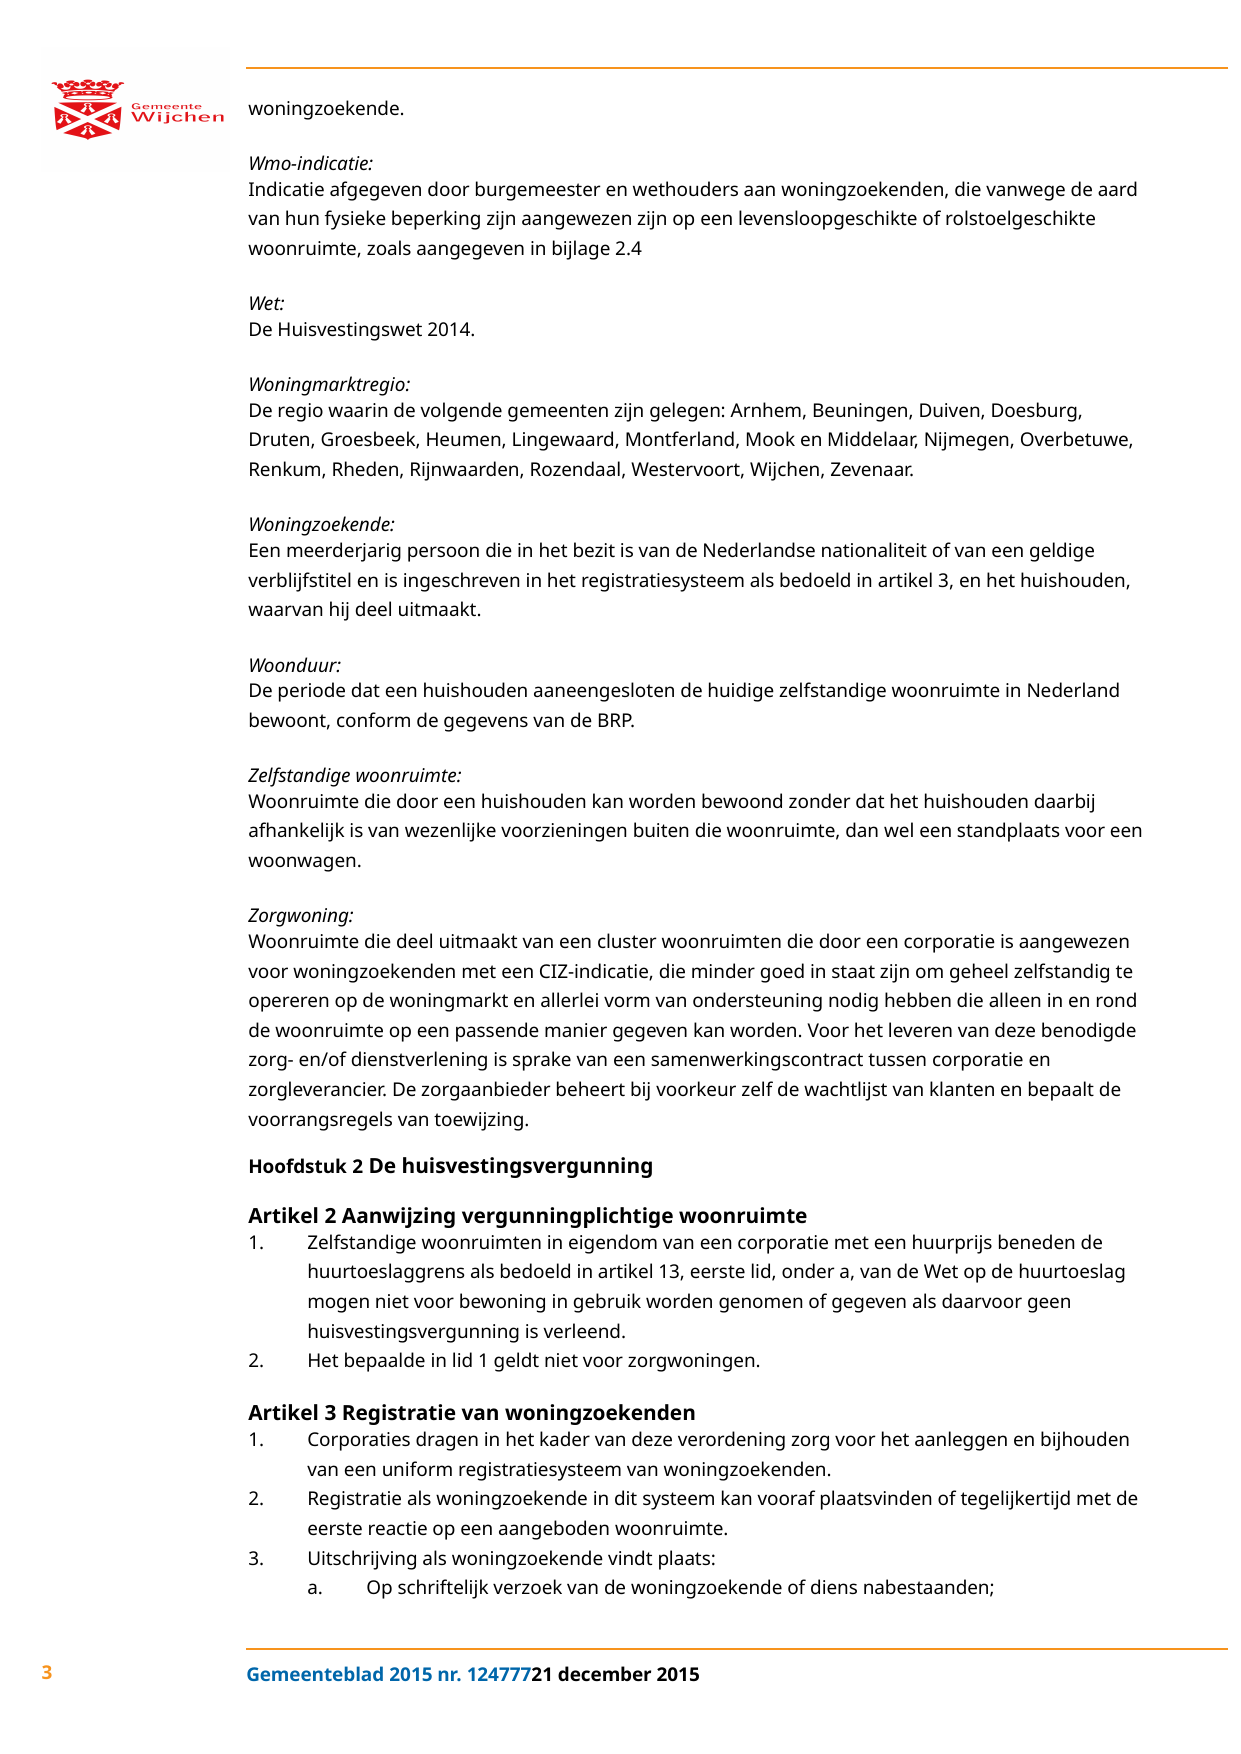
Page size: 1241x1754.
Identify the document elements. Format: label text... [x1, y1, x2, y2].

list Het bepaalde in lid 1 geldt niet voor zorgwoningen. [248, 1347, 1152, 1373]
list Uitschrijving als woningzoekende vindt plaats: [248, 1545, 1152, 1570]
text De regio waarin de volgende gemeenten zijn gelegen: Arnhem, Beuningen, Duiven, Doesburg, Druten, Groesbeek, Heumen, Lingewaard, Montferland, Mook en Middelaar, Nijmegen, Overbetuwe, Renkum, Rheden, Rijnwaarden, Rozendaal, Westervoort, Wijchen, Zevenaar. [248, 397, 1152, 482]
text Hoofdstuk 2 De huisvestingsvergunning [248, 1151, 1152, 1180]
text Wmo-indicatie: [248, 150, 1152, 176]
text Woonruimte die door een huishouden kan worden bewoond zonder dat het huishouden daarbij afhankelijk is van wezenlijke voorzieningen buiten die woonruimte, dan wel een standplaats voor een woonwagen. [248, 788, 1152, 873]
text Woonruimte die deel uitmaakt van een cluster woonruimten die door een corporatie is aangewezen voor woningzoekenden met een CIZ-indicatie, die minder goed in staat zijn om geheel zelfstandig te opereren op de woningmarkt en allerlei vorm van ondersteuning nodig hebben die alleen in en rond de woonruimte op een passende manier gegeven kan worden. Voor het leveren van deze benodigde zorg- en/of dienstverlening is sprake van een samenwerkingscontract tussen corporatie en zorgleverancier. De zorgaanbieder beheert bij voorkeur zelf de wachtlijst van klanten en bepaalt de voorrangsregels van toewijzing. [248, 928, 1152, 1132]
text Woonduur: [248, 652, 1152, 677]
list Corporaties dragen in het kader van deze verordening zorg voor het aanleggen en bijhouden van een uniform registratiesysteem van woningzoekenden. [248, 1426, 1152, 1482]
text Zorgwoning: [248, 903, 1152, 928]
text Artikel 3 Registratie van woningzoekenden [248, 1398, 1152, 1426]
text Indicatie afgegeven door burgemeester en wethouders aan woningzoekenden, die vanwege de aard van hun fysieke beperking zijn aangewezen zijn op een levensloopgeschikte of rolstoelgeschikte woonruimte, zoals aangegeven in bijlage 2.4 [248, 176, 1152, 261]
list Op schriftelijk verzoek van de woningzoekende of diens nabestaanden; [307, 1574, 1152, 1600]
text Zelfstandige woonruimte: [248, 762, 1152, 788]
text Een meerderjarig persoon die in het bezit is van de Nederlandse nationaliteit of van een geldige verblijfstitel en is ingeschreven in het registratiesysteem als bedoeld in artikel 3, en het huishouden, waarvan hij deel uitmaakt. [248, 537, 1152, 622]
list Registratie als woningzoekende in dit systeem kan vooraf plaatsvinden of tegelijkertijd met de eerste reactie op een aangeboden woonruimte. [248, 1486, 1152, 1541]
text Woningmarktregio: [248, 371, 1152, 397]
text De Huisvestingswet 2014. [248, 316, 1152, 342]
text De periode dat een huishouden aaneengesloten de huidige zelfstandige woonruimte in Nederland bewoont, conform de gegevens van de BRP. [248, 677, 1152, 733]
text Woningzoekende: [248, 512, 1152, 537]
picture [41, 47, 231, 172]
list Zelfstandige woonruimten in eigendom van een corporatie met een huurprijs beneden de huurtoeslaggrens als bedoeld in artikel 13, eerste lid, onder a, van de Wet op de huurtoeslag mogen niet voor bewoning in gebruik worden genomen of gegeven als daarvoor geen huisvestingsvergunning is verleend. [248, 1229, 1152, 1344]
text Artikel 2 Aanwijzing vergunningplichtige woonruimte [248, 1201, 1152, 1229]
text Wet: [248, 290, 1152, 316]
text woningzoekende. [248, 95, 1152, 121]
